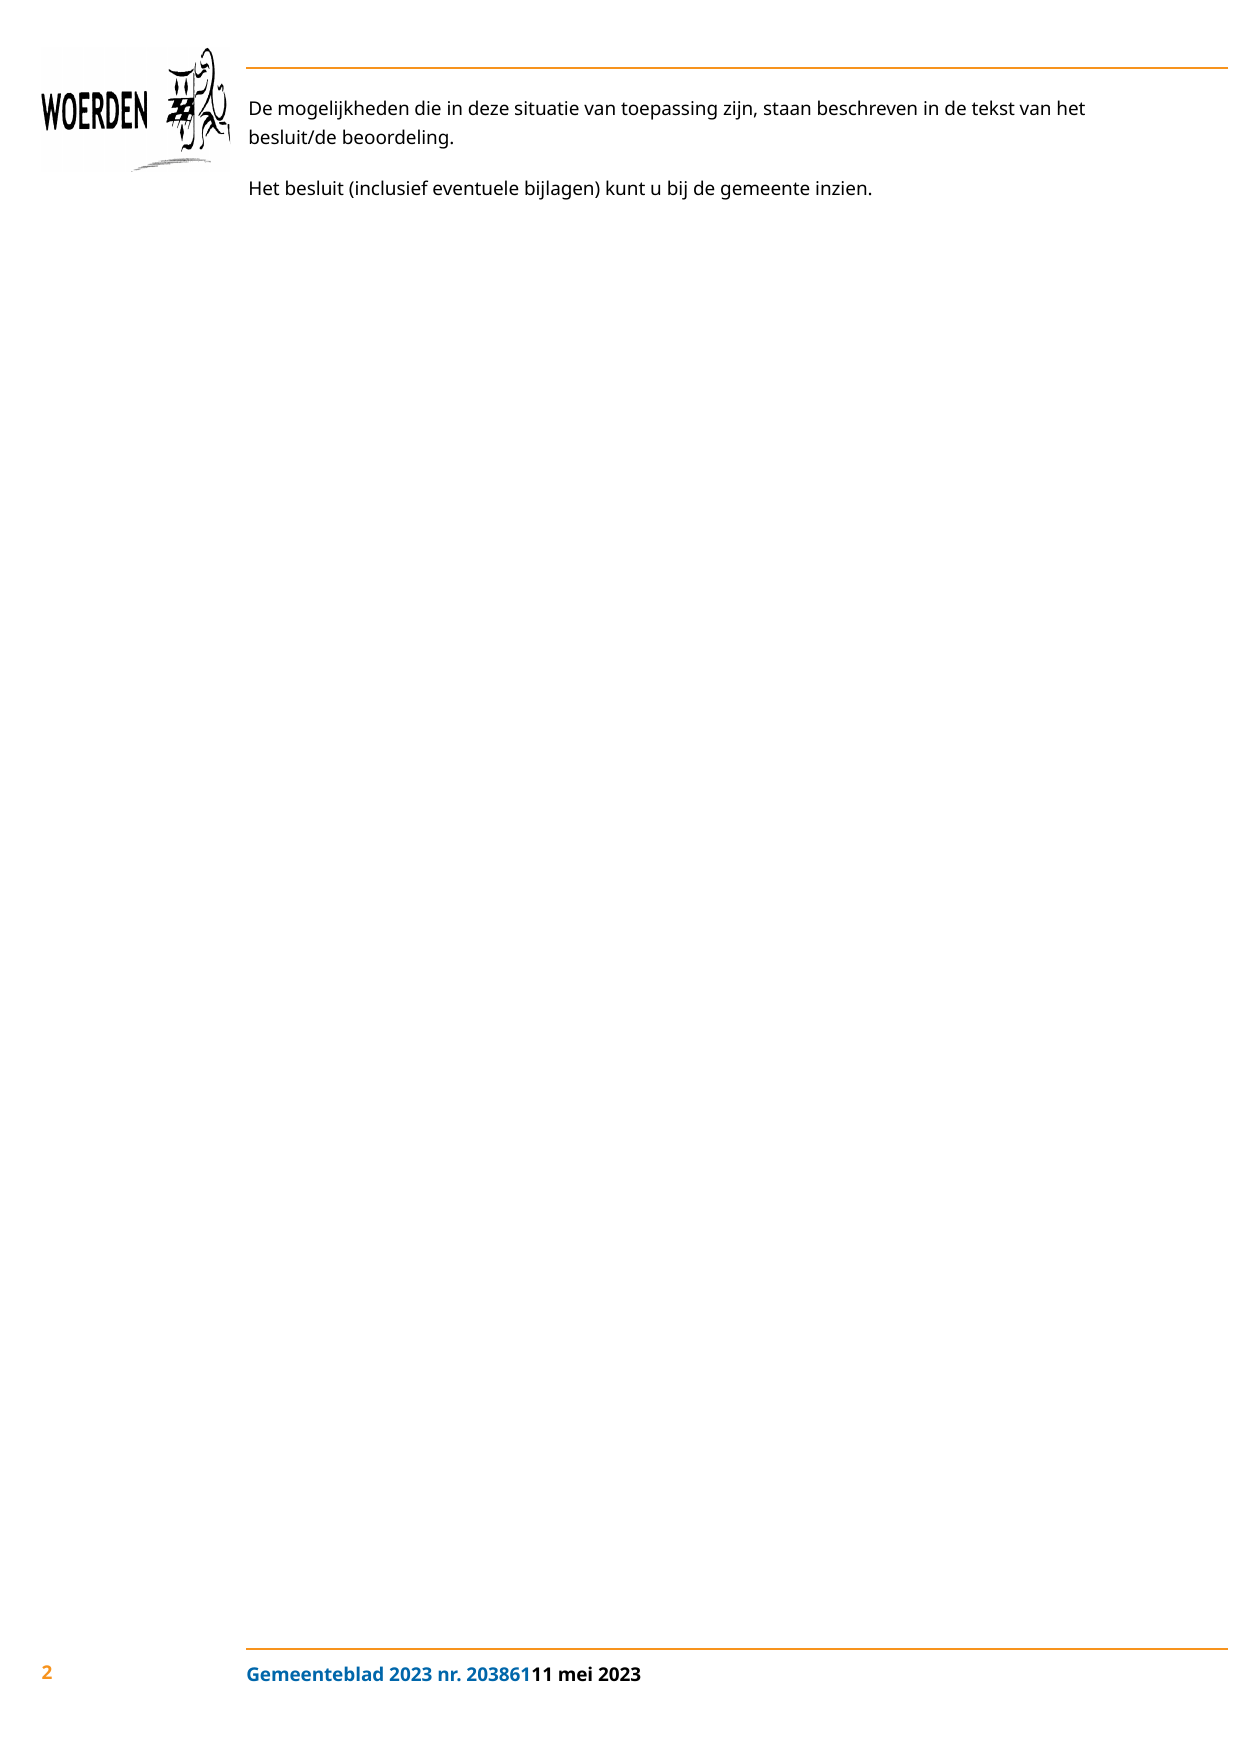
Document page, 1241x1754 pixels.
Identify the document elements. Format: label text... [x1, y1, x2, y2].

text Het besluit (inclusief eventuele bijlagen) kunt u bij de gemeente inzien. [248, 175, 1152, 201]
text De mogelijkheden die in deze situatie van toepassing zijn, staan beschreven in de tekst van het besluit/de beoordeling. [248, 95, 1152, 150]
picture [41, 47, 231, 172]
